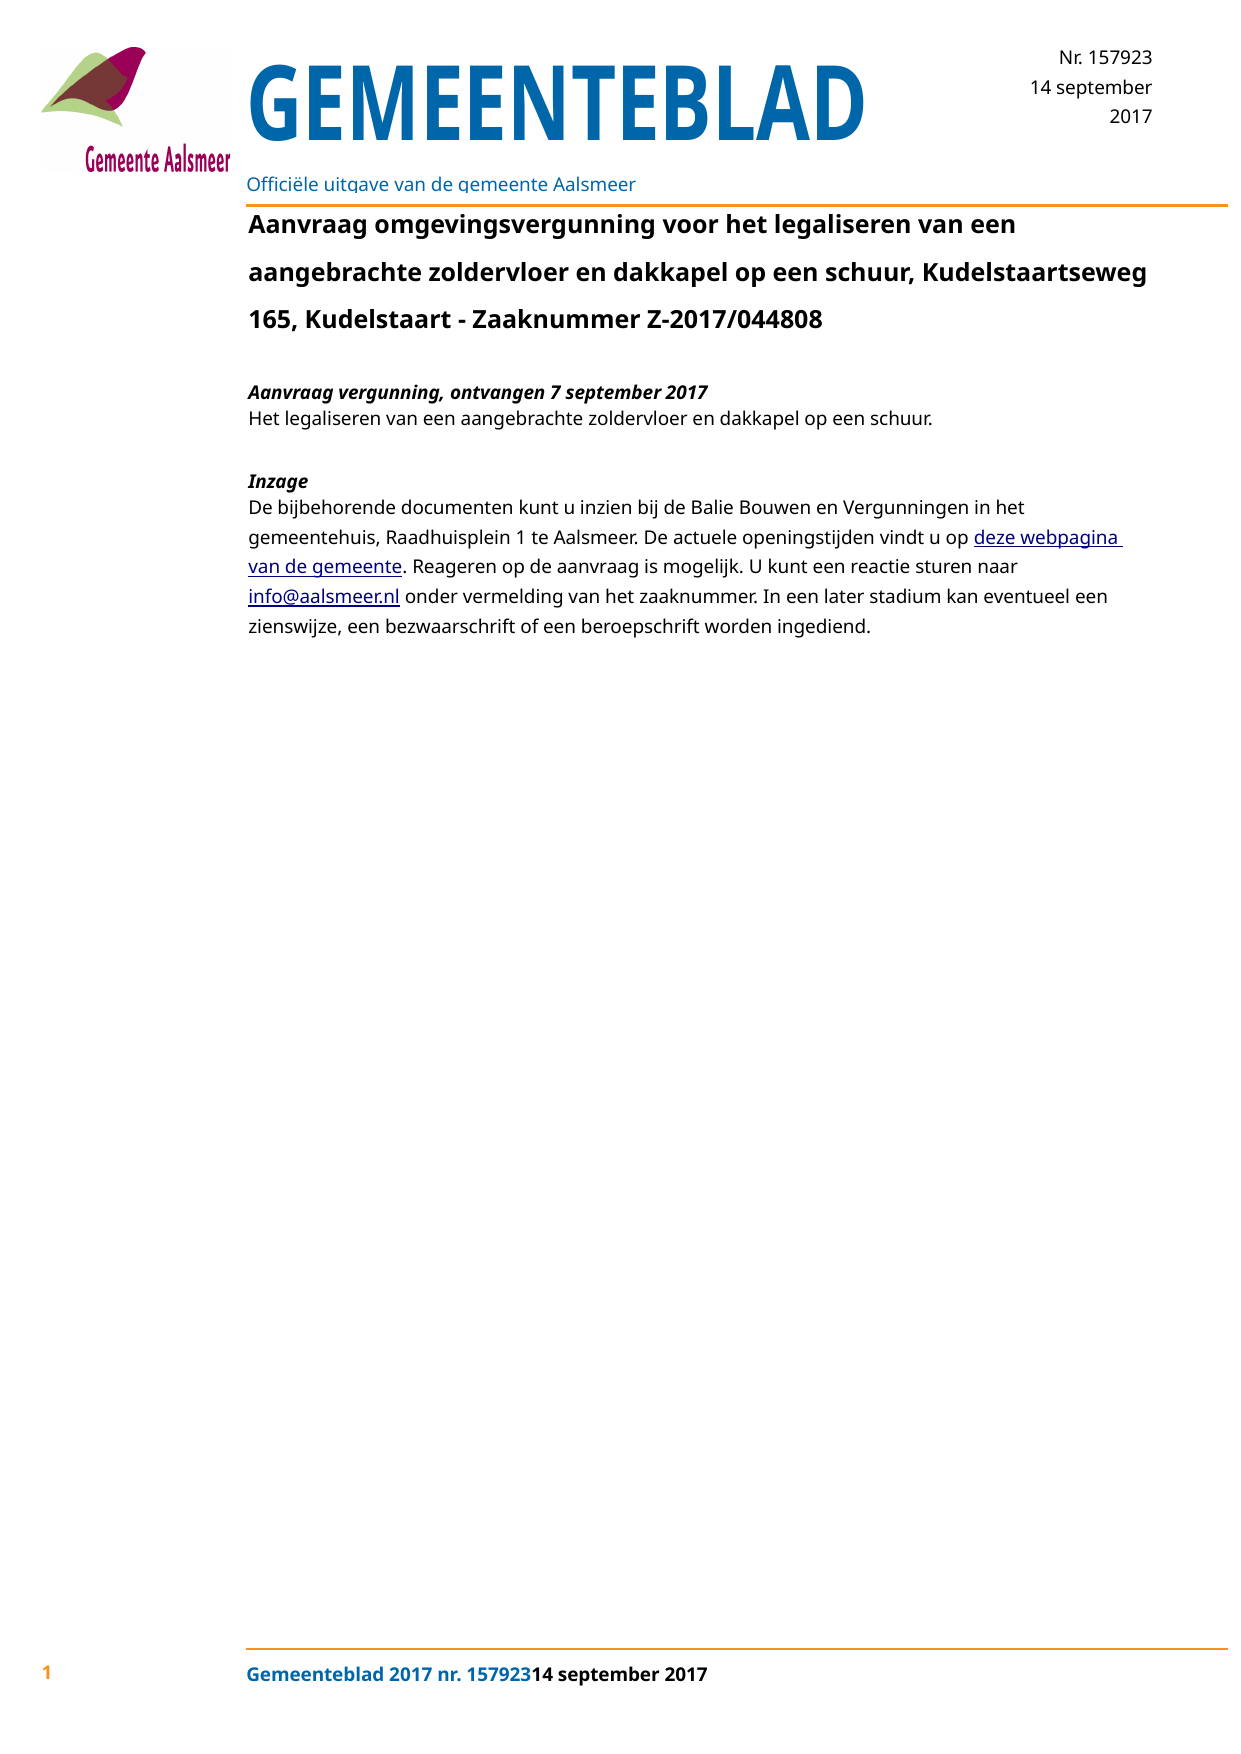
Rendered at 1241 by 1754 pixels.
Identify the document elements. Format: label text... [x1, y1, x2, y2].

text Aanvraag vergunning, ontvangen 7 september 2017 [248, 379, 1152, 405]
picture [41, 47, 231, 172]
text De bijbehorende documenten kunt u inzien bij de Balie Bouwen en Vergunningen in het gemeentehuis, Raadhuisplein 1 te Aalsmeer. De actuele openingstijden vindt u op deze webpagina van de gemeente. Reageren op de aanvraag is mogelijk. U kunt een reactie sturen naar info@aalsmeer.nl onder vermelding van het zaaknummer. In een later stadium kan eventueel een zienswijze, een bezwaarschrift of een beroepschrift worden ingediend. [248, 494, 1152, 638]
text Inzage [248, 469, 1152, 494]
text ​ [248, 663, 1152, 689]
text Het legaliseren van een aangebrachte zoldervloer en dakkapel op een schuur. [248, 405, 1152, 431]
text Aanvraag omgevingsvergunning voor het legaliseren van een aangebrachte zoldervloer en dakkapel op een schuur, Kudelstaartseweg 165, Kudelstaart - Zaaknummer Z-2017/044808 [248, 207, 1152, 336]
